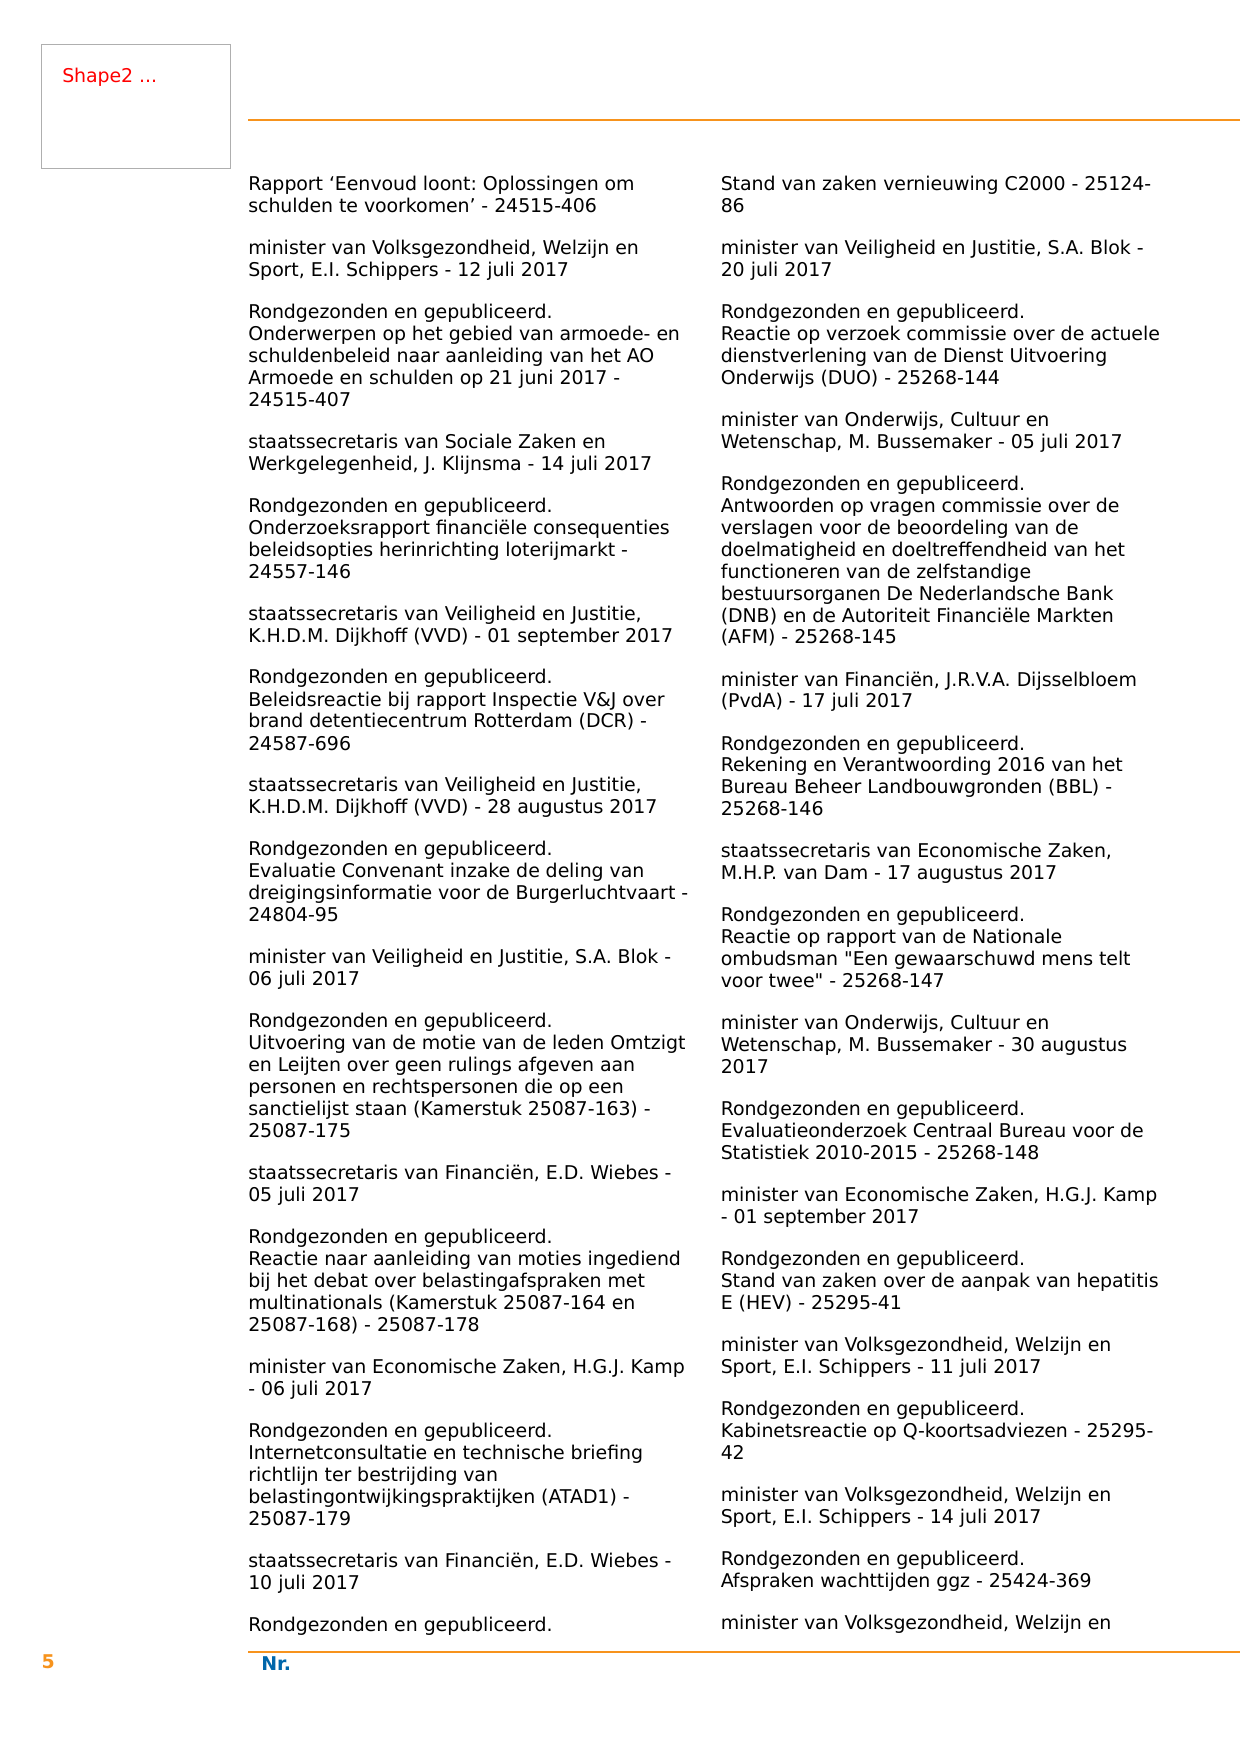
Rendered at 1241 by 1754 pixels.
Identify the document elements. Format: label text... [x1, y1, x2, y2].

text Rondgezonden en gepubliceerd. [721, 904, 1163, 926]
text Uitvoering van de motie van de leden Omtzigt en Leijten over geen rulings afgeven aan personen en rechtspersonen die op een sanctielijst staan (Kamerstuk 25087-163) - 25087-175 [248, 1032, 691, 1142]
text staatssecretaris van Sociale Zaken en Werkgelegenheid, J. Klijnsma - 14 juli 2017 [248, 431, 691, 474]
text minister van Volksgezondheid, Welzijn en Sport, E.I. Schippers - 12 juli 2017 [248, 237, 691, 281]
text minister van Volksgezondheid, Welzijn en [721, 1612, 1163, 1634]
text minister van Volksgezondheid, Welzijn en Sport, E.I. Schippers - 14 juli 2017 [721, 1484, 1163, 1528]
text Reactie naar aanleiding van moties ingediend bij het debat over belastingafspraken met multinationals (Kamerstuk 25087-164 en 25087-168) - 25087-178 [248, 1248, 691, 1336]
text minister van Veiligheid en Justitie, S.A. Blok - 06 juli 2017 [248, 946, 691, 990]
text staatssecretaris van Financiën, E.D. Wiebes - 10 juli 2017 [248, 1550, 691, 1594]
text Rondgezonden en gepubliceerd. [721, 732, 1163, 754]
text staatssecretaris van Economische Zaken, M.H.P. van Dam - 17 augustus 2017 [721, 840, 1163, 884]
text Onderzoeksrapport financiële consequenties beleidsopties herinrichting loterijmarkt - 24557-146 [248, 517, 691, 582]
text minister van Economische Zaken, H.G.J. Kamp - 01 september 2017 [721, 1184, 1163, 1228]
text Rondgezonden en gepubliceerd. [721, 1548, 1163, 1570]
text Rondgezonden en gepubliceerd. [248, 666, 691, 688]
text Beleidsreactie bij rapport Inspectie V&J over brand detentiecentrum Rotterdam (DCR) - 24587-696 [248, 688, 691, 754]
text minister van Veiligheid en Justitie, S.A. Blok - 20 juli 2017 [721, 237, 1163, 281]
text Rondgezonden en gepubliceerd. [721, 473, 1163, 494]
text Evaluatieonderzoek Centraal Bureau voor de Statistiek 2010-2015 - 25268-148 [721, 1120, 1163, 1164]
text Onderwerpen op het gebied van armoede- en schuldenbeleid naar aanleiding van het AO Armoede en schulden op 21 juni 2017 - 24515-407 [248, 323, 691, 411]
text Rondgezonden en gepubliceerd. [248, 1614, 691, 1636]
text Kabinetsreactie op Q-koortsadviezen - 25295-42 [721, 1420, 1163, 1464]
text minister van Economische Zaken, H.G.J. Kamp - 06 juli 2017 [248, 1356, 691, 1400]
text Rondgezonden en gepubliceerd. [248, 1420, 691, 1442]
text minister van Financiën, J.R.V.A. Dijsselbloem (PvdA) - 17 juli 2017 [721, 668, 1163, 712]
text minister van Onderwijs, Cultuur en Wetenschap, M. Bussemaker - 30 augustus 2017 [721, 1012, 1163, 1078]
text Stand van zaken over de aanpak van hepatitis E (HEV) - 25295-41 [721, 1270, 1163, 1314]
text Rondgezonden en gepubliceerd. [721, 1398, 1163, 1420]
text minister van Volksgezondheid, Welzijn en Sport, E.I. Schippers - 11 juli 2017 [721, 1334, 1163, 1378]
text Rondgezonden en gepubliceerd. [721, 1248, 1163, 1270]
text Antwoorden op vragen commissie over de verslagen voor de beoordeling van de doelmatigheid en doeltreffendheid van het functioneren van de zelfstandige bestuursorganen De Nederlandsche Bank (DNB) en de Autoriteit Financiële Markten (AFM) - 25268-145 [721, 494, 1163, 648]
text Stand van zaken vernieuwing C2000 - 25124-86 [721, 173, 1163, 217]
text Evaluatie Convenant inzake de deling van dreigingsinformatie voor de Burgerluchtvaart - 24804-95 [248, 860, 691, 926]
text Rondgezonden en gepubliceerd. [248, 494, 691, 517]
text staatssecretaris van Financiën, E.D. Wiebes - 05 juli 2017 [248, 1162, 691, 1206]
text Rondgezonden en gepubliceerd. [248, 301, 691, 323]
text Rekening en Verantwoording 2016 van het Bureau Beheer Landbouwgronden (BBL) - 25268-146 [721, 754, 1163, 820]
text Reactie op rapport van de Nationale ombudsman "Een gewaarschuwd mens telt voor twee" - 25268-147 [721, 926, 1163, 992]
text Reactie op verzoek commissie over de actuele dienstverlening van de Dienst Uitvoering Onderwijs (DUO) - 25268-144 [721, 323, 1163, 389]
text staatssecretaris van Veiligheid en Justitie, K.H.D.M. Dijkhoff (VVD) - 28 augustus 2017 [248, 774, 691, 818]
text Rondgezonden en gepubliceerd. [248, 1226, 691, 1248]
text Rondgezonden en gepubliceerd. [248, 1010, 691, 1032]
text Rondgezonden en gepubliceerd. [248, 838, 691, 860]
text Internetconsultatie en technische briefing richtlijn ter bestrijding van belastingontwijkingspraktijken (ATAD1) - 25087-179 [248, 1442, 691, 1530]
text minister van Onderwijs, Cultuur en Wetenschap, M. Bussemaker - 05 juli 2017 [721, 409, 1163, 453]
text Rondgezonden en gepubliceerd. [721, 301, 1163, 323]
text Rondgezonden en gepubliceerd. [721, 1098, 1163, 1120]
text Afspraken wachttijden ggz - 25424-369 [721, 1570, 1163, 1592]
text Rapport ‘Eenvoud loont: Oplossingen om schulden te voorkomen’ - 24515-406 [248, 173, 691, 217]
text staatssecretaris van Veiligheid en Justitie, K.H.D.M. Dijkhoff (VVD) - 01 september 2017 [248, 602, 691, 646]
